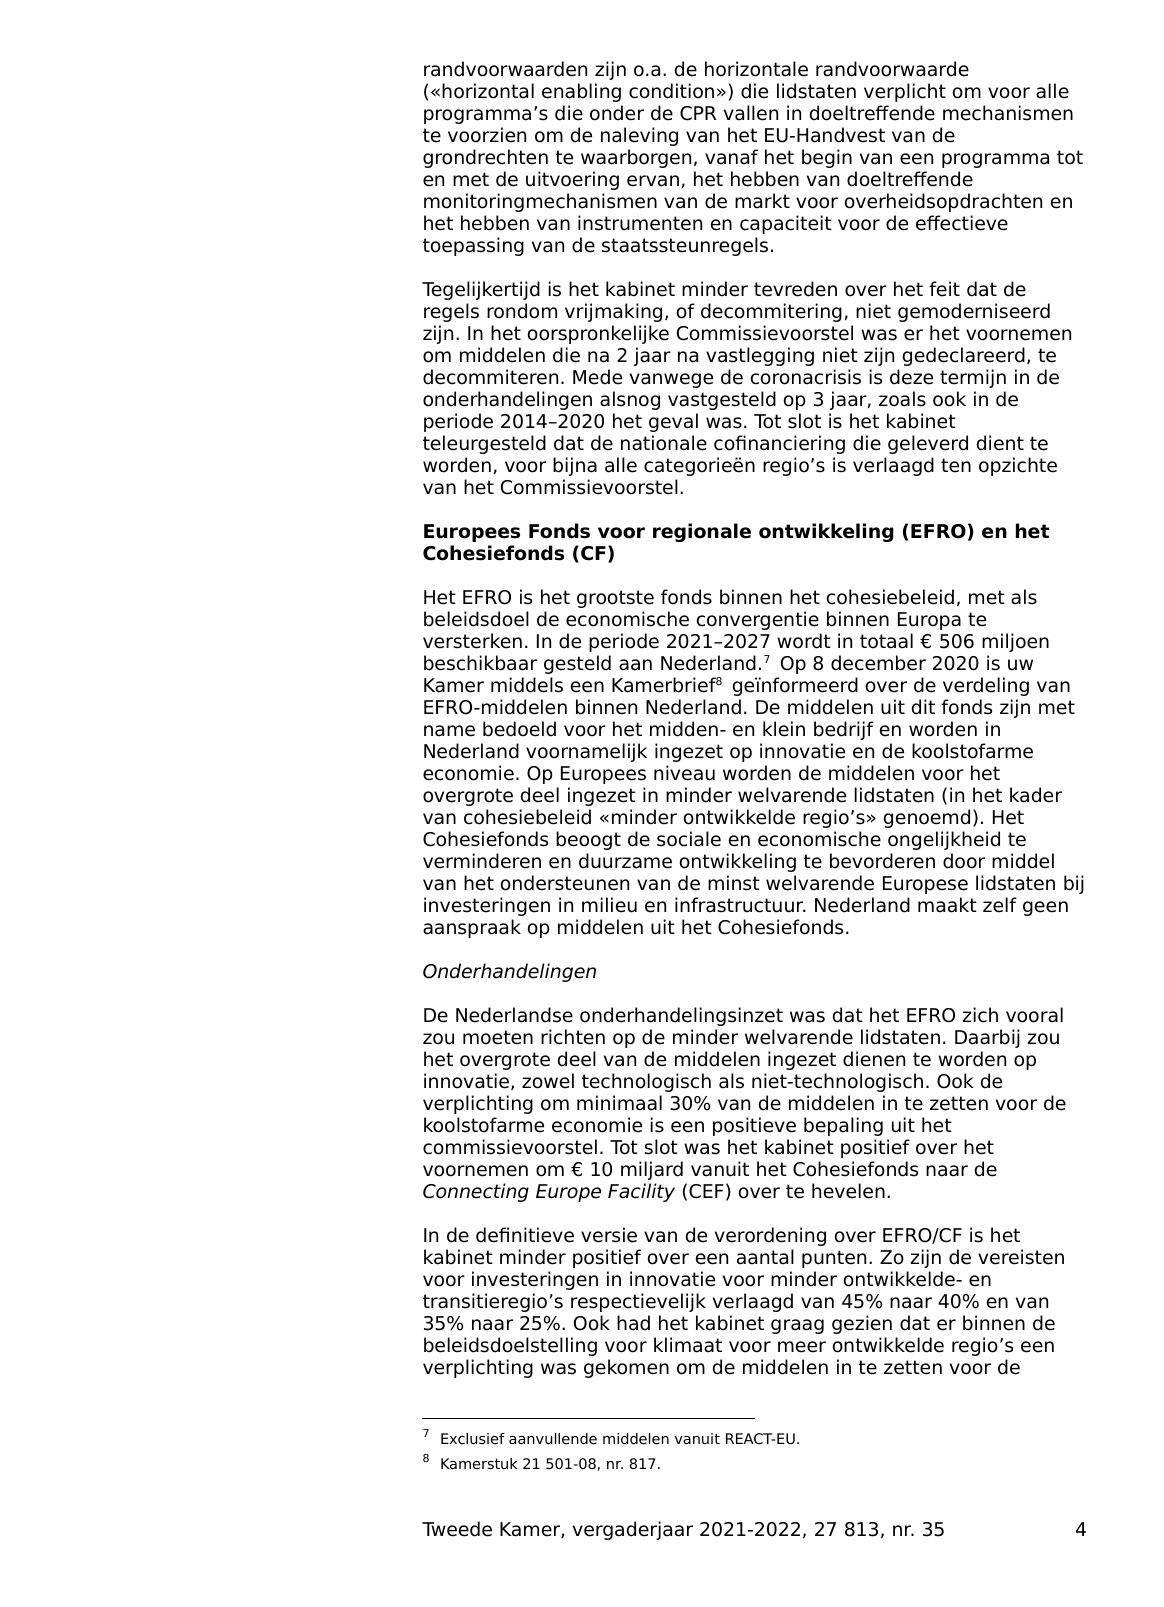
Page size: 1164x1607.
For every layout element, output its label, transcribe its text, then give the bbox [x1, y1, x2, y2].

text In de definitieve versie van de verordening over EFRO/CF is het kabinet minder positief over een aantal punten. Zo zijn de vereisten voor investeringen in innovatie voor minder ontwikkelde- en transitieregio’s respectievelijk verlaagd van 45% naar 40% en van 35% naar 25%. Ook had het kabinet graag gezien dat er binnen de beleidsdoelstelling voor klimaat voor meer ontwikkelde regio’s een verplichting was gekomen om de middelen in te zetten voor de [422, 1225, 1087, 1379]
text Tegelijkertijd is het kabinet minder tevreden over het feit dat de regels rondom vrijmaking, of decommitering, niet gemoderniseerd zijn. In het oorspronkelijke Commissievoorstel was er het voornemen om middelen die na 2 jaar na vastlegging niet zijn gedeclareerd, te decommiteren. Mede vanwege de coronacrisis is deze termijn in de onderhandelingen alsnog vastgesteld op 3 jaar, zoals ook in de periode 2014–2020 het geval was. Tot slot is het kabinet teleurgesteld dat de nationale cofinanciering die geleverd dient te worden, voor bijna alle categorieën regio’s is verlaagd ten opzichte van het Commissievoorstel. [422, 279, 1087, 499]
text Kamerstuk 21 501-08, nr. 817. [422, 1452, 1087, 1474]
subtitle Europees Fonds voor regionale ontwikkeling (EFRO) en het Cohesiefonds (CF) [422, 521, 1087, 565]
text De Nederlandse onderhandelingsinzet was dat het EFRO zich vooral zou moeten richten op de minder welvarende lidstaten. Daarbij zou het overgrote deel van de middelen ingezet dienen te worden op innovatie, zowel technologisch als niet-technologisch. Ook de verplichting om minimaal 30% van de middelen in te zetten voor de koolstofarme economie is een positieve bepaling uit het commissievoorstel. Tot slot was het kabinet positief over het voornemen om € 10 miljard vanuit het Cohesiefonds naar de Connecting Europe Facility (CEF) over te hevelen. [422, 1005, 1087, 1203]
subtitle Onderhandelingen [422, 961, 1087, 983]
text randvoorwaarden zijn o.a. de horizontale randvoorwaarde («horizontal enabling condition») die lidstaten verplicht om voor alle programma’s die onder de CPR vallen in doeltreffende mechanismen te voorzien om de naleving van het EU-Handvest van de grondrechten te waarborgen, vanaf het begin van een programma tot en met de uitvoering ervan, het hebben van doeltreffende monitoringmechanismen van de markt voor overheidsopdrachten en het hebben van instrumenten en capaciteit voor de effectieve toepassing van de staatssteunregels. [422, 59, 1087, 257]
text Exclusief aanvullende middelen vanuit REACT-EU. [422, 1427, 1087, 1449]
text Het EFRO is het grootste fonds binnen het cohesiebeleid, met als beleidsdoel de economische convergentie binnen Europa te versterken. In de periode 2021–2027 wordt in totaal € 506 miljoen beschikbaar gesteld aan Nederland. Op 8 december 2020 is uw Kamer middels een Kamerbrief geïnformeerd over de verdeling van EFRO-middelen binnen Nederland. De middelen uit dit fonds zijn met name bedoeld voor het midden- en klein bedrijf en worden in Nederland voornamelijk ingezet op innovatie en de koolstofarme economie. Op Europees niveau worden de middelen voor het overgrote deel ingezet in minder welvarende lidstaten (in het kader van cohesiebeleid «minder ontwikkelde regio’s» genoemd). Het Cohesiefonds beoogt de sociale en economische ongelijkheid te verminderen en duurzame ontwikkeling te bevorderen door middel van het ondersteunen van de minst welvarende Europese lidstaten bij investeringen in milieu en infrastructuur. Nederland maakt zelf geen aanspraak op middelen uit het Cohesiefonds. [422, 587, 1087, 939]
